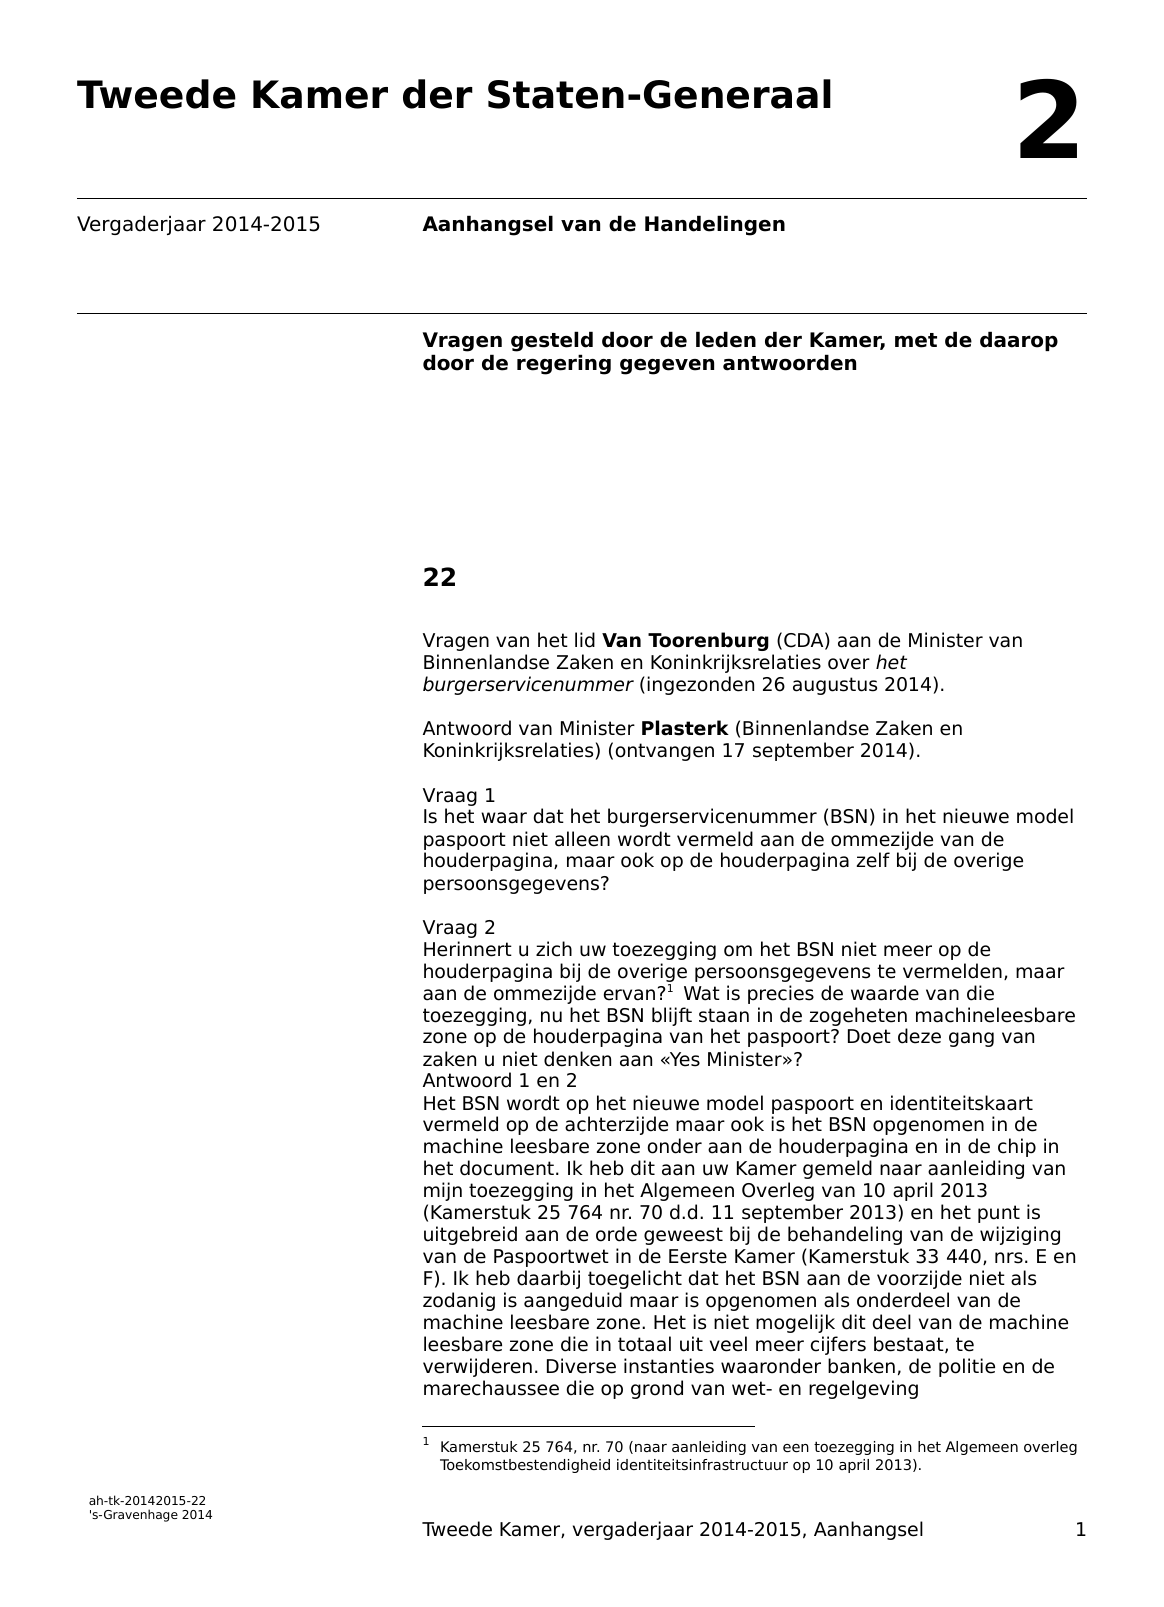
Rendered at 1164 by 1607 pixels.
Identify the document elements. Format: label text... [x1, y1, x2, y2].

text Antwoord 1 en 2 [422, 1070, 1087, 1092]
text Herinnert u zich uw toezegging om het BSN niet meer op de houderpagina bij de overige persoonsgegevens te vermelden, maar aan de ommezijde ervan? Wat is precies de waarde van die toezegging, nu het BSN blijft staan in de zogeheten machineleesbare zone op de houderpagina van het paspoort? Doet deze gang van zaken u niet denken aan «Yes Minister»? [422, 938, 1087, 1070]
table_cell Vergaderjaar 2014-2015 [77, 199, 422, 313]
table_cell Vragen gesteld door de leden der Kamer, met de daarop door de regering gegeven antwoorden [422, 314, 1087, 375]
table_cell Aanhangsel van de Handelingen [422, 199, 1087, 313]
table_cell [77, 314, 422, 375]
table_header Tweede Kamer der Staten-Generaal [77, 59, 886, 198]
table_header 2 [886, 59, 1087, 198]
text Is het waar dat het burgerservicenummer (BSN) in het nieuwe model paspoort niet alleen wordt vermeld aan de ommezijde van de houderpagina, maar ook op de houderpagina zelf bij de overige persoonsgegevens? [422, 806, 1087, 894]
text Vragen van het lid Van Toorenburg (CDA) aan de Minister van Binnenlandse Zaken en Koninkrijksrelaties over het burgerservicenummer (ingezonden 26 augustus 2014). [422, 630, 1087, 696]
text 22 [422, 563, 1087, 592]
text Antwoord van Minister Plasterk (Binnenlandse Zaken en Koninkrijksrelaties) (ontvangen 17 september 2014). [422, 718, 1087, 762]
text Het BSN wordt op het nieuwe model paspoort en identiteitskaart vermeld op de achterzijde maar ook is het BSN opgenomen in de machine leesbare zone onder aan de houderpagina en in de chip in het document. Ik heb dit aan uw Kamer gemeld naar aanleiding van mijn toezegging in het Algemeen Overleg van 10 april 2013 (Kamerstuk 25 764 nr. 70 d.d. 11 september 2013) en het punt is uitgebreid aan de orde geweest bij de behandeling van de wijziging van de Paspoortwet in de Eerste Kamer (Kamerstuk 33 440, nrs. E en F). Ik heb daarbij toegelicht dat het BSN aan de voorzijde niet als zodanig is aangeduid maar is opgenomen als onderdeel van de machine leesbare zone. Het is niet mogelijk dit deel van de machine leesbare zone die in totaal uit veel meer cijfers bestaat, te verwijderen. Diverse instanties waaronder banken, de politie en de marechaussee die op grond van wet- en regelgeving [422, 1092, 1087, 1400]
text 's-Gravenhage 2014 [88, 1508, 323, 1522]
text ah-tk-20142015-22 [88, 1494, 323, 1508]
text Vraag 1 [422, 784, 1087, 806]
text Kamerstuk 25 764, nr. 70 (naar aanleiding van een toezegging in het Algemeen overleg Toekomstbestendigheid identiteitsinfrastructuur op 10 april 2013). [422, 1435, 1087, 1474]
text Vraag 2 [422, 917, 1087, 938]
